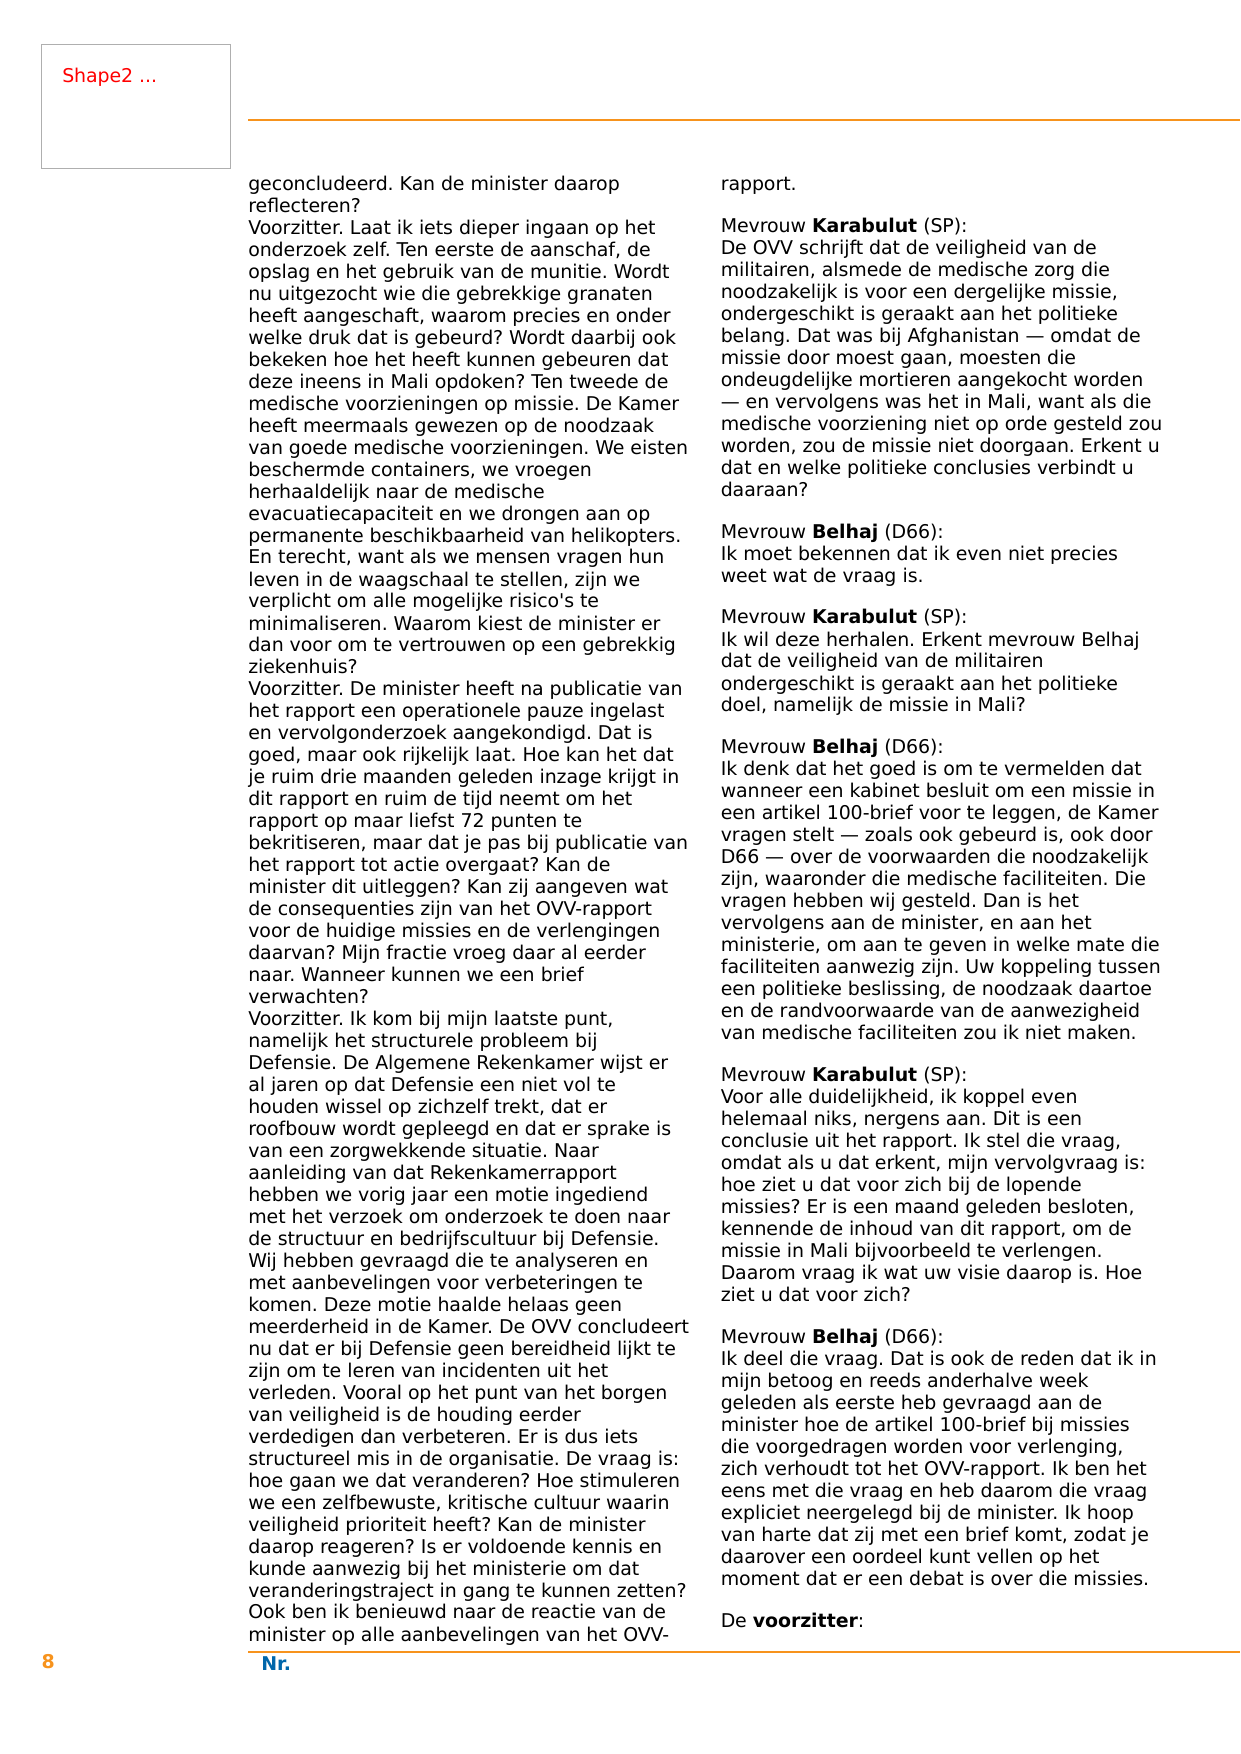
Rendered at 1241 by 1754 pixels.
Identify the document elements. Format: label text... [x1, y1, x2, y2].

text Voorzitter. Ik kom bij mijn laatste punt, namelijk het structurele probleem bij Defensie. De Algemene Rekenkamer wijst er al jaren op dat Defensie een niet vol te houden wissel op zichzelf trekt, dat er roofbouw wordt gepleegd en dat er sprake is van een zorgwekkende situatie. Naar aanleiding van dat Rekenkamerrapport hebben we vorig jaar een motie ingediend met het verzoek om onderzoek te doen naar de structuur en bedrijfscultuur bij Defensie. Wij hebben gevraagd die te analyseren en met aanbevelingen voor verbeteringen te komen. Deze motie haalde helaas geen meerderheid in de Kamer. De OVV concludeert nu dat er bij Defensie geen bereidheid lijkt te zijn om te leren van incidenten uit het verleden. Vooral op het punt van het borgen van veiligheid is de houding eerder verdedigen dan verbeteren. Er is dus iets structureel mis in de organisatie. De vraag is: hoe gaan we dat veranderen? Hoe stimuleren we een zelfbewuste, kritische cultuur waarin veiligheid prioriteit heeft? Kan de minister daarop reageren? Is er voldoende kennis en kunde aanwezig bij het ministerie om dat veranderingstraject in gang te kunnen zetten? Ook ben ik benieuwd naar de reactie van de minister op alle aanbevelingen van het OVV- [248, 1008, 691, 1645]
text Mevrouw Karabulut (SP): [721, 1064, 1163, 1086]
text Mevrouw Karabulut (SP): [721, 606, 1163, 628]
text Mevrouw Karabulut (SP): [721, 215, 1163, 237]
text Mevrouw Belhaj (D66): [721, 736, 1163, 758]
text Ik denk dat het goed is om te vermelden dat wanneer een kabinet besluit om een missie in een artikel 100-brief voor te leggen, de Kamer vragen stelt — zoals ook gebeurd is, ook door D66 — over de voorwaarden die noodzakelijk zijn, waaronder die medische faciliteiten. Die vragen hebben wij gesteld. Dan is het vervolgens aan de minister, en aan het ministerie, om aan te geven in welke mate die faciliteiten aanwezig zijn. Uw koppeling tussen een politieke beslissing, de noodzaak daartoe en de randvoorwaarde van de aanwezigheid van medische faciliteiten zou ik niet maken. [721, 758, 1163, 1044]
text geconcludeerd. Kan de minister daarop reflecteren? [248, 173, 691, 217]
text Mevrouw Belhaj (D66): [721, 521, 1163, 542]
text Voorzitter. Laat ik iets dieper ingaan op het onderzoek zelf. Ten eerste de aanschaf, de opslag en het gebruik van de munitie. Wordt nu uitgezocht wie die gebrekkige granaten heeft aangeschaft, waarom precies en onder welke druk dat is gebeurd? Wordt daarbij ook bekeken hoe het heeft kunnen gebeuren dat deze ineens in Mali opdoken? Ten tweede de medische voorzieningen op missie. De Kamer heeft meermaals gewezen op de noodzaak van goede medische voorzieningen. We eisten beschermde containers, we vroegen herhaaldelijk naar de medische evacuatiecapaciteit en we drongen aan op permanente beschikbaarheid van helikopters. En terecht, want als we mensen vragen hun leven in de waagschaal te stellen, zijn we verplicht om alle mogelijke risico's te minimaliseren. Waarom kiest de minister er dan voor om te vertrouwen op een gebrekkig ziekenhuis? [248, 217, 691, 678]
text Ik deel die vraag. Dat is ook de reden dat ik in mijn betoog en reeds anderhalve week geleden als eerste heb gevraagd aan de minister hoe de artikel 100-brief bij missies die voorgedragen worden voor verlenging, zich verhoudt tot het OVV-rapport. Ik ben het eens met die vraag en heb daarom die vraag expliciet neergelegd bij de minister. Ik hoop van harte dat zij met een brief komt, zodat je daarover een oordeel kunt vellen op het moment dat er een debat is over die missies. [721, 1348, 1163, 1589]
text De OVV schrijft dat de veiligheid van de militairen, alsmede de medische zorg die noodzakelijk is voor een dergelijke missie, ondergeschikt is geraakt aan het politieke belang. Dat was bij Afghanistan — omdat de missie door moest gaan, moesten die ondeugdelijke mortieren aangekocht worden — en vervolgens was het in Mali, want als die medische voorziening niet op orde gesteld zou worden, zou de missie niet doorgaan. Erkent u dat en welke politieke conclusies verbindt u daaraan? [721, 237, 1163, 501]
text Ik moet bekennen dat ik even niet precies weet wat de vraag is. [721, 542, 1163, 586]
text rapport. [721, 173, 1163, 195]
text Voorzitter. De minister heeft na publicatie van het rapport een operationele pauze ingelast en vervolgonderzoek aangekondigd. Dat is goed, maar ook rijkelijk laat. Hoe kan het dat je ruim drie maanden geleden inzage krijgt in dit rapport en ruim de tijd neemt om het rapport op maar liefst 72 punten te bekritiseren, maar dat je pas bij publicatie van het rapport tot actie overgaat? Kan de minister dit uitleggen? Kan zij aangeven wat de consequenties zijn van het OVV-rapport voor de huidige missies en de verlengingen daarvan? Mijn fractie vroeg daar al eerder naar. Wanneer kunnen we een brief verwachten? [248, 678, 691, 1008]
text Mevrouw Belhaj (D66): [721, 1326, 1163, 1348]
text De voorzitter: [721, 1609, 1163, 1632]
text Ik wil deze herhalen. Erkent mevrouw Belhaj dat de veiligheid van de militairen ondergeschikt is geraakt aan het politieke doel, namelijk de missie in Mali? [721, 628, 1163, 716]
text Voor alle duidelijkheid, ik koppel even helemaal niks, nergens aan. Dit is een conclusie uit het rapport. Ik stel die vraag, omdat als u dat erkent, mijn vervolgvraag is: hoe ziet u dat voor zich bij de lopende missies? Er is een maand geleden besloten, kennende de inhoud van dit rapport, om de missie in Mali bijvoorbeeld te verlengen. Daarom vraag ik wat uw visie daarop is. Hoe ziet u dat voor zich? [721, 1086, 1163, 1306]
